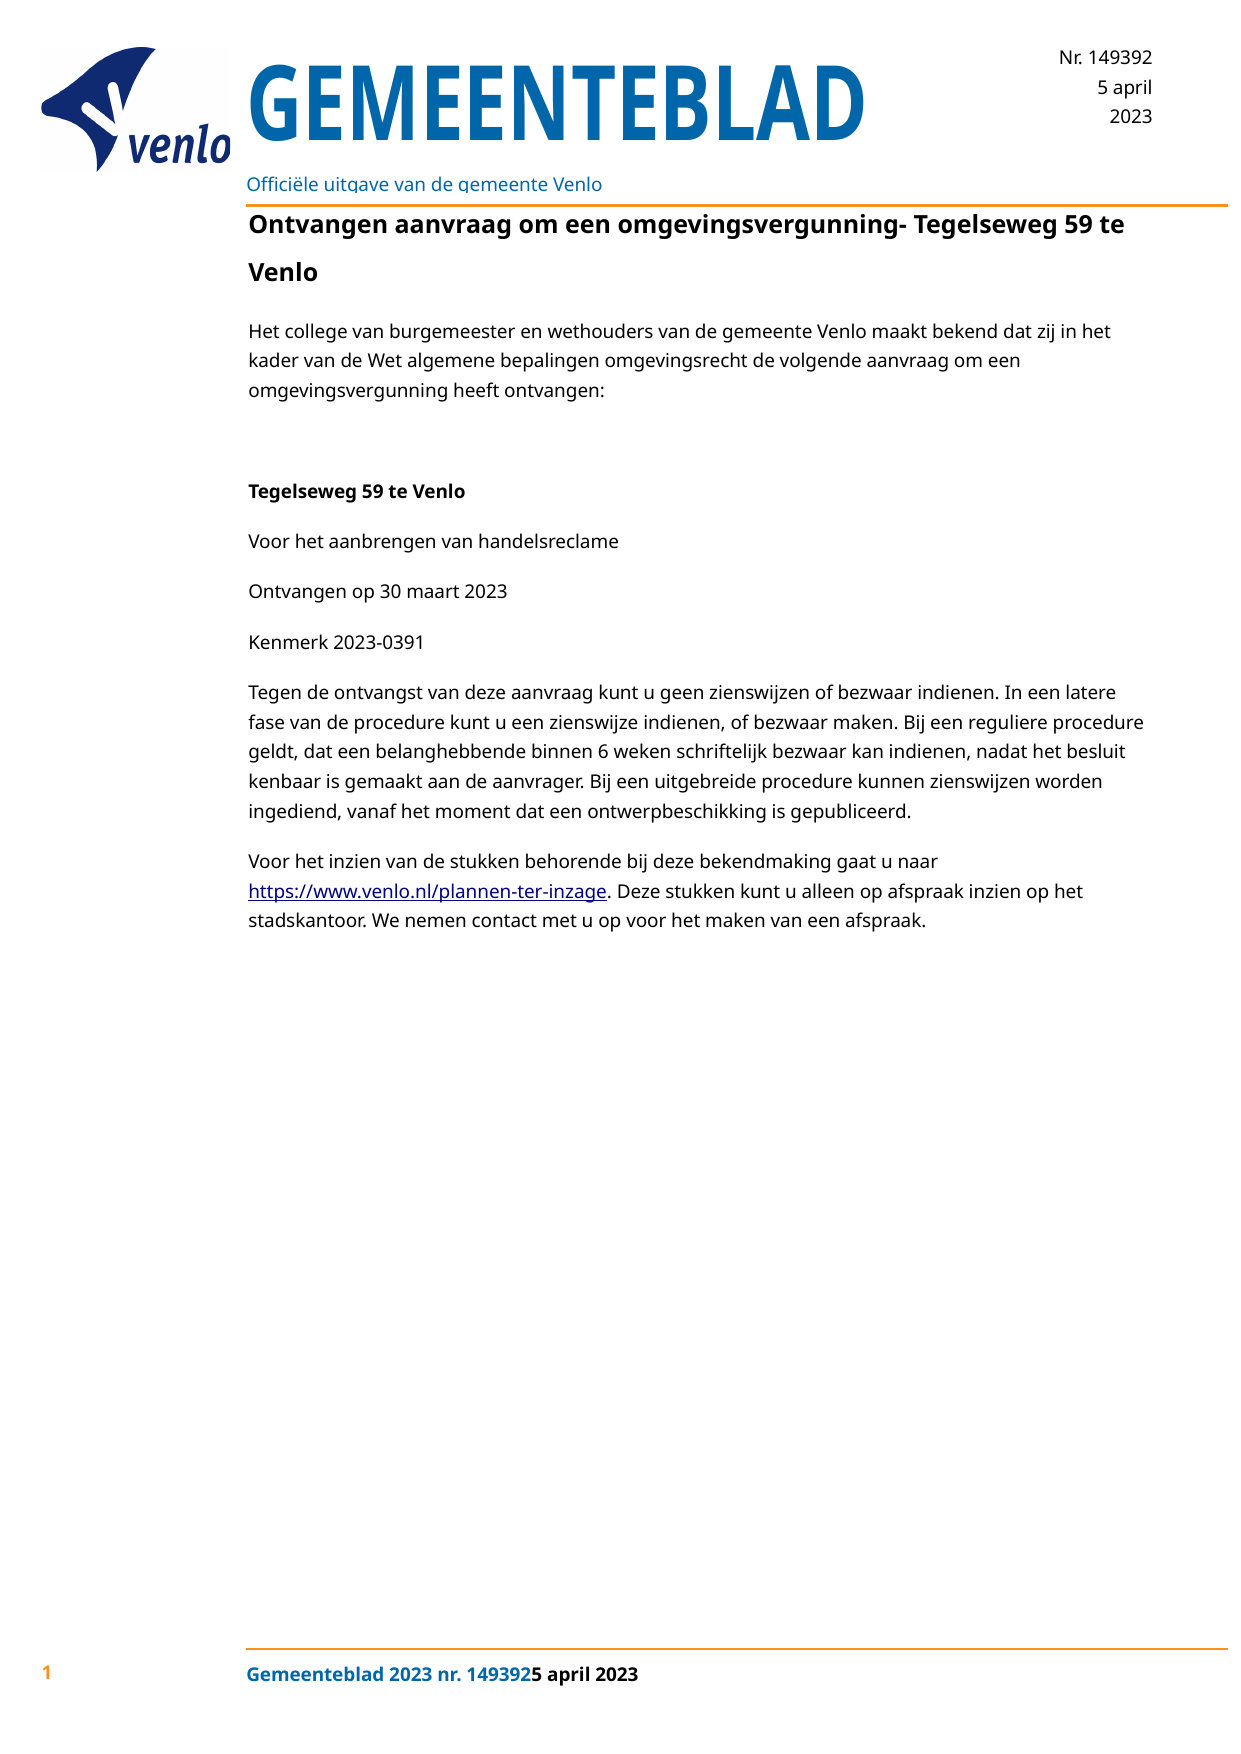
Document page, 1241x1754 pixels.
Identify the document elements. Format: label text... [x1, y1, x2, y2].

text Ontvangen aanvraag om een omgevingsvergunning- Tegelseweg 59 te Venlo [248, 207, 1152, 288]
text Tegen de ontvangst van deze aanvraag kunt u geen zienswijzen of bezwaar indienen. In een latere fase van de procedure kunt u een zienswijze indienen, of bezwaar maken. Bij een reguliere procedure geldt, dat een belanghebbende binnen 6 weken schriftelijk bezwaar kan indienen, nadat het besluit kenbaar is gemaakt aan de aanvrager. Bij een uitgebreide procedure kunnen zienswijzen worden ingediend, vanaf het moment dat een ontwerpbeschikking is gepubliceerd. [248, 679, 1152, 824]
text Tegelseweg 59 te Venlo [248, 478, 1152, 504]
text Voor het aanbrengen van handelsreclame [248, 528, 1152, 554]
text Voor het inzien van de stukken behorende bij deze bekendmaking gaat u naar https://www.venlo.nl/plannen-ter-inzage. Deze stukken kunt u alleen op afspraak inzien op het stadskantoor. We nemen contact met u op voor het maken van een afspraak. [248, 848, 1152, 933]
text Ontvangen op 30 maart 2023 [248, 579, 1152, 604]
text Kenmerk 2023-0391 [248, 629, 1152, 655]
text Het college van burgemeester en wethouders van de gemeente Venlo maakt bekend dat zij in het kader van de Wet algemene bepalingen omgevingsrecht de volgende aanvraag om een omgevingsvergunning heeft ontvangen: [248, 318, 1152, 403]
picture [41, 47, 231, 172]
